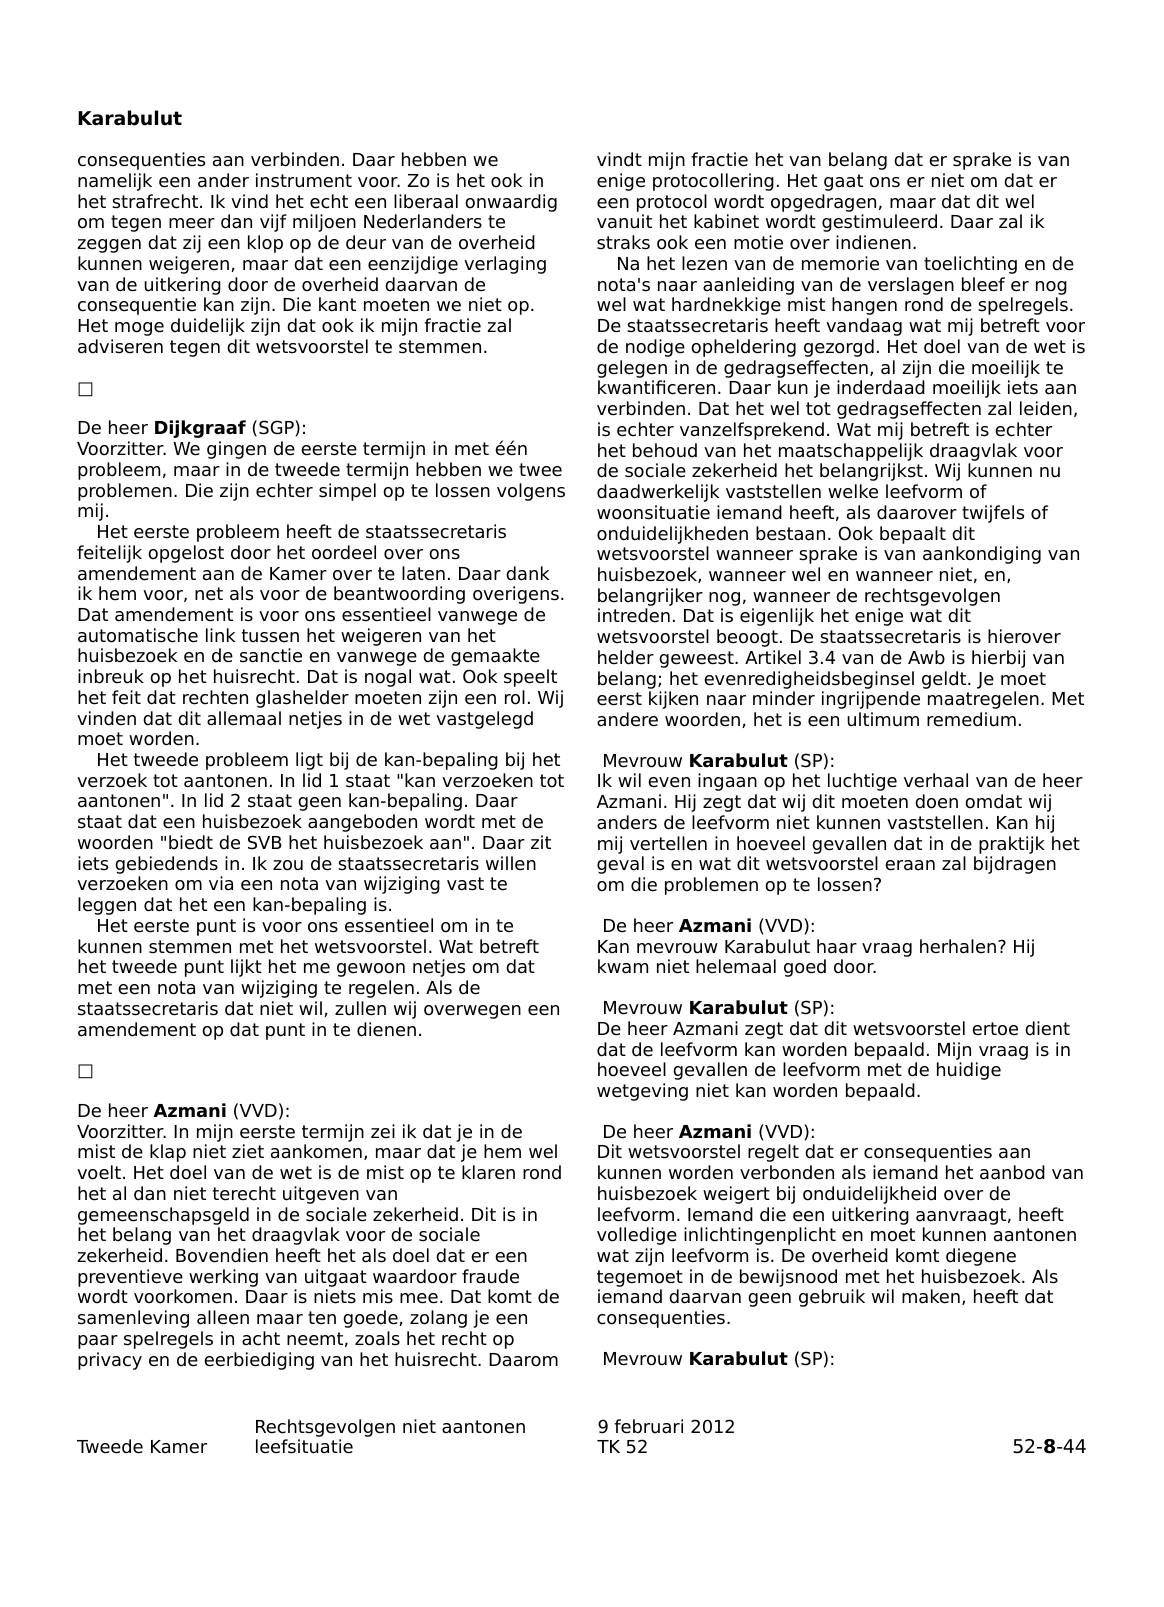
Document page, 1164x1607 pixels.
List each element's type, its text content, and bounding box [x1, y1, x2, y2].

text Het eerste probleem heeft de staatssecretaris feitelijk opgelost door het oordeel over ons amendement aan de Kamer over te laten. Daar dank ik hem voor, net als voor de beantwoording overigens. Dat amendement is voor ons essentieel vanwege de automatische link tussen het weigeren van het huisbezoek en de sanctie en vanwege de gemaakte inbreuk op het huisrecht. Dat is nogal wat. Ook speelt het feit dat rechten glashelder moeten zijn een rol. Wij vinden dat dit allemaal netjes in de wet vastgelegd moet worden. [77, 522, 567, 750]
text □ [77, 377, 567, 398]
text De heer Azmani zegt dat dit wetsvoorstel ertoe dient dat de leefvorm kan worden bepaald. Mijn vraag is in hoeveel gevallen de leefvorm met de huidige wetgeving niet kan worden bepaald. [596, 1019, 1087, 1102]
text □ [77, 1060, 567, 1081]
text Het tweede probleem ligt bij de kan-bepaling bij het verzoek tot aantonen. In lid 1 staat "kan verzoeken tot aantonen". In lid 2 staat geen kan-bepaling. Daar staat dat een huisbezoek aangeboden wordt met de woorden "biedt de SVB het huisbezoek aan". Daar zit iets gebiedends in. Ik zou de staatssecretaris willen verzoeken om via een nota van wijziging vast te leggen dat het een kan-bepaling is. [77, 750, 567, 916]
text Mevrouw Karabulut (SP): [596, 998, 1087, 1019]
text De heer Dijkgraaf (SGP): [77, 418, 567, 439]
text De heer Azmani (VVD): [596, 1122, 1087, 1142]
text Mevrouw Karabulut (SP): [596, 751, 1087, 771]
text Voorzitter. In mijn eerste termijn zei ik dat je in de mist de klap niet ziet aankomen, maar dat je hem wel voelt. Het doel van de wet is de mist op te klaren rond het al dan niet terecht uitgeven van gemeenschapsgeld in de sociale zekerheid. Dit is in het belang van het draagvlak voor de sociale zekerheid. Bovendien heeft het als doel dat er een preventieve werking van uitgaat waardoor fraude wordt voorkomen. Daar is niets mis mee. Dat komt de samenleving alleen maar ten goede, zolang je een paar spelregels in acht neemt, zoals het recht op privacy en de eerbiediging van het huisrecht. Daarom [77, 1122, 567, 1370]
text Dit wetsvoorstel regelt dat er consequenties aan kunnen worden verbonden als iemand het aanbod van huisbezoek weigert bij onduidelijkheid over de leefvorm. Iemand die een uitkering aanvraagt, heeft volledige inlichtingenplicht en moet kunnen aantonen wat zijn leefvorm is. De overheid komt diegene tegemoet in de bewijsnood met het huisbezoek. Als iemand daarvan geen gebruik wil maken, heeft dat consequenties. [596, 1142, 1087, 1329]
text consequenties aan verbinden. Daar hebben we namelijk een ander instrument voor. Zo is het ook in het strafrecht. Ik vind het echt een liberaal onwaardig om tegen meer dan vijf miljoen Nederlanders te zeggen dat zij een klop op de deur van de overheid kunnen weigeren, maar dat een eenzijdige verlaging van de uitkering door de overheid daarvan de consequentie kan zijn. Die kant moeten we niet op. Het moge duidelijk zijn dat ook ik mijn fractie zal adviseren tegen dit wetsvoorstel te stemmen. [77, 150, 567, 357]
text Na het lezen van de memorie van toelichting en de nota's naar aanleiding van de verslagen bleef er nog wel wat hardnekkige mist hangen rond de spelregels. De staatssecretaris heeft vandaag wat mij betreft voor de nodige opheldering gezorgd. Het doel van de wet is gelegen in de gedragseffecten, al zijn die moeilijk te kwantificeren. Daar kun je inderdaad moeilijk iets aan verbinden. Dat het wel tot gedragseffecten zal leiden, is echter vanzelfsprekend. Wat mij betreft is echter het behoud van het maatschappelijk draagvlak voor de sociale zekerheid het belangrijkst. Wij kunnen nu daadwerkelijk vaststellen welke leefvorm of woonsituatie iemand heeft, als daarover twijfels of onduidelijkheden bestaan. Ook bepaalt dit wetsvoorstel wanneer sprake is van aankondiging van huisbezoek, wanneer wel en wanneer niet, en, belangrijker nog, wanneer de rechtsgevolgen intreden. Dat is eigenlijk het enige wat dit wetsvoorstel beoogt. De staatssecretaris is hierover helder geweest. Artikel 3.4 van de Awb is hierbij van belang; het evenredigheidsbeginsel geldt. Je moet eerst kijken naar minder ingrijpende maatregelen. Met andere woorden, het is een ultimum remedium. [596, 254, 1087, 731]
text De heer Azmani (VVD): [77, 1101, 567, 1122]
text De heer Azmani (VVD): [596, 916, 1087, 936]
text Ik wil even ingaan op het luchtige verhaal van de heer Azmani. Hij zegt dat wij dit moeten doen omdat wij anders de leefvorm niet kunnen vaststellen. Kan hij mij vertellen in hoeveel gevallen dat in de praktijk het geval is en wat dit wetsvoorstel eraan zal bijdragen om die problemen op te lossen? [596, 771, 1087, 896]
text Mevrouw Karabulut (SP): [596, 1349, 1087, 1369]
text Het eerste punt is voor ons essentieel om in te kunnen stemmen met het wetsvoorstel. Wat betreft het tweede punt lijkt het me gewoon netjes om dat met een nota van wijziging te regelen. Als de staatssecretaris dat niet wil, zullen wij overwegen een amendement op dat punt in te dienen. [77, 916, 567, 1040]
text vindt mijn fractie het van belang dat er sprake is van enige protocollering. Het gaat ons er niet om dat er een protocol wordt opgedragen, maar dat dit wel vanuit het kabinet wordt gestimuleerd. Daar zal ik straks ook een motie over indienen. [596, 150, 1087, 254]
text Kan mevrouw Karabulut haar vraag herhalen? Hij kwam niet helemaal goed door. [596, 936, 1087, 978]
text Voorzitter. We gingen de eerste termijn in met één probleem, maar in de tweede termijn hebben we twee problemen. Die zijn echter simpel op te lossen volgens mij. [77, 439, 567, 522]
